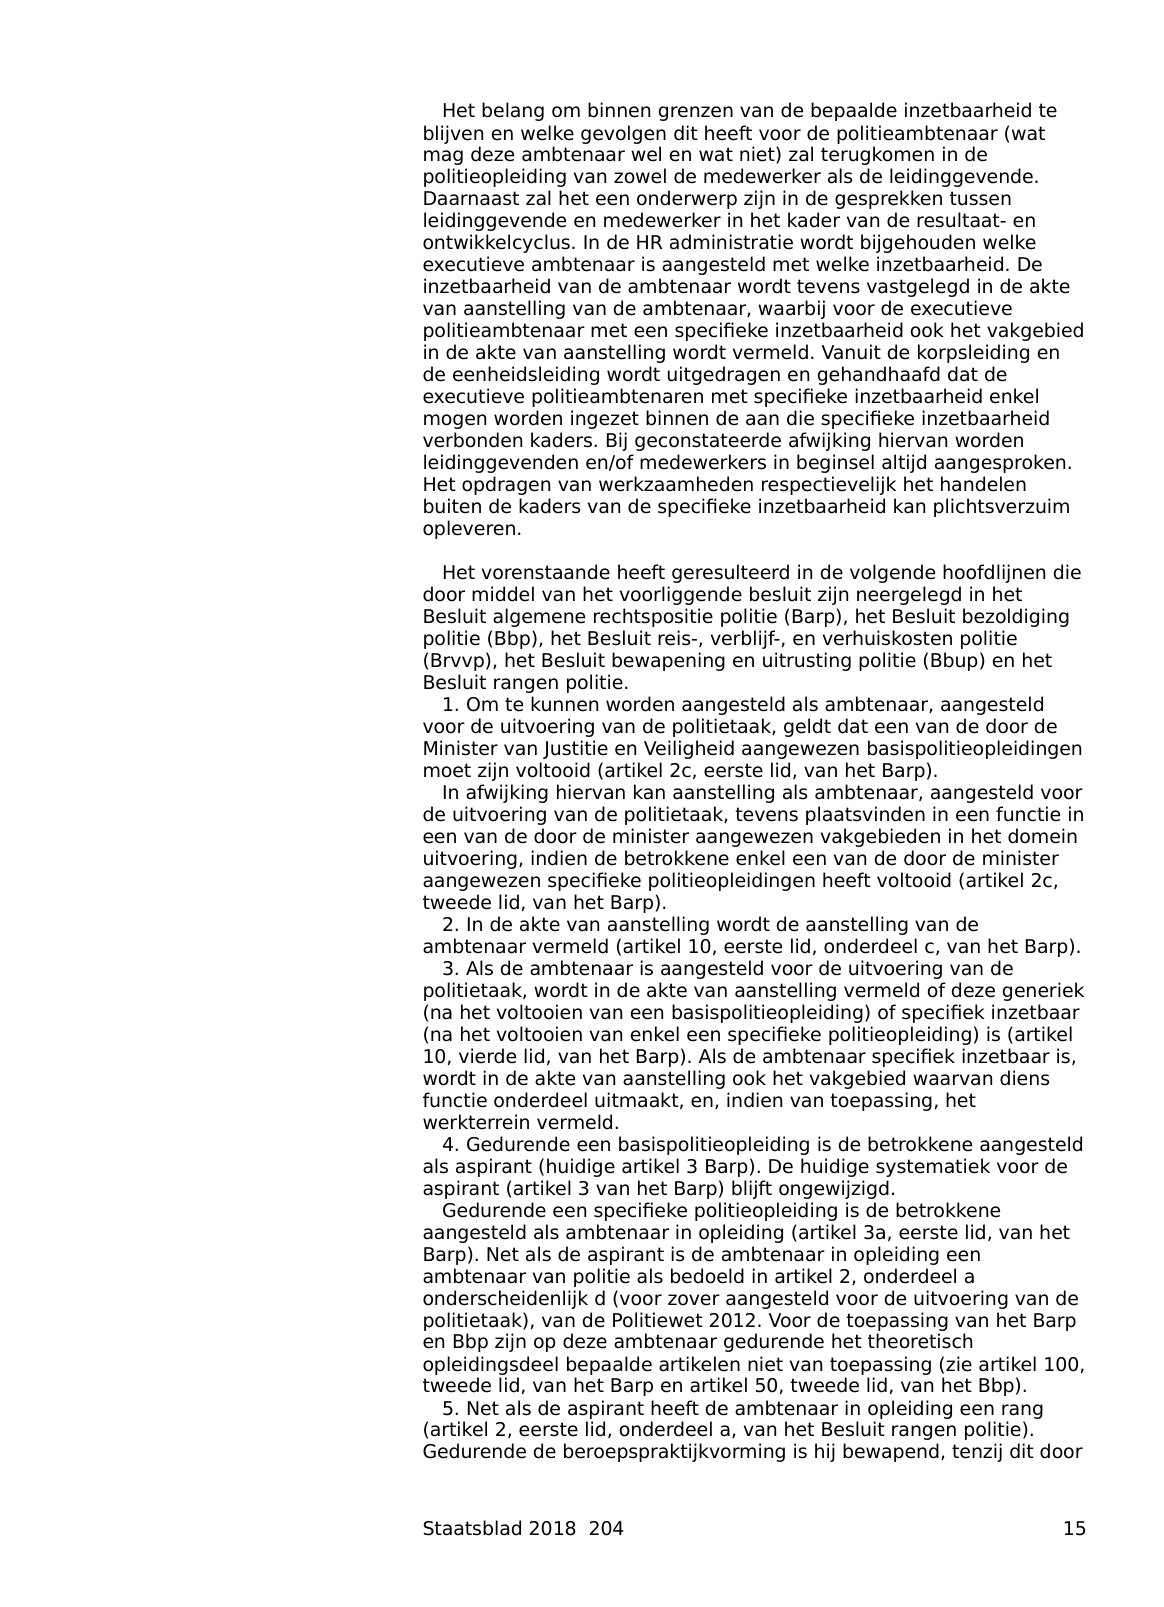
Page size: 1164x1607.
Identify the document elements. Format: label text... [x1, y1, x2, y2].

text Gedurende een specifieke politieopleiding is de betrokkene aangesteld als ambtenaar in opleiding (artikel 3a, eerste lid, van het Barp). Net als de aspirant is de ambtenaar in opleiding een ambtenaar van politie als bedoeld in artikel 2, onderdeel a onderscheidenlijk d (voor zover aangesteld voor de uitvoering van de politietaak), van de Politiewet 2012. Voor de toepassing van het Barp en Bbp zijn op deze ambtenaar gedurende het theoretisch opleidingsdeel bepaalde artikelen niet van toepassing (zie artikel 100, tweede lid, van het Barp en artikel 50, tweede lid, van het Bbp). [422, 1199, 1087, 1397]
text 3. Als de ambtenaar is aangesteld voor de uitvoering van de politietaak, wordt in de akte van aanstelling vermeld of deze generiek (na het voltooien van een basispolitieopleiding) of specifiek inzetbaar (na het voltooien van enkel een specifieke politieopleiding) is (artikel 10, vierde lid, van het Barp). Als de ambtenaar specifiek inzetbaar is, wordt in de akte van aanstelling ook het vakgebied waarvan diens functie onderdeel uitmaakt, en, indien van toepassing, het werkterrein vermeld. [422, 958, 1087, 1134]
text In afwijking hiervan kan aanstelling als ambtenaar, aangesteld voor de uitvoering van de politietaak, tevens plaatsvinden in een functie in een van de door de minister aangewezen vakgebieden in het domein uitvoering, indien de betrokkene enkel een van de door de minister aangewezen specifieke politieopleidingen heeft voltooid (artikel 2c, tweede lid, van het Barp). [422, 782, 1087, 914]
text 4. Gedurende een basispolitieopleiding is de betrokkene aangesteld als aspirant (huidige artikel 3 Barp). De huidige systematiek voor de aspirant (artikel 3 van het Barp) blijft ongewijzigd. [422, 1134, 1087, 1199]
text Het vorenstaande heeft geresulteerd in de volgende hoofdlijnen die door middel van het voorliggende besluit zijn neergelegd in het Besluit algemene rechtspositie politie (Barp), het Besluit bezoldiging politie (Bbp), het Besluit reis-, verblijf-, en verhuiskosten politie (Brvvp), het Besluit bewapening en uitrusting politie (Bbup) en het Besluit rangen politie. [422, 562, 1087, 694]
text 1. Om te kunnen worden aangesteld als ambtenaar, aangesteld voor de uitvoering van de politietaak, geldt dat een van de door de Minister van Justitie en Veiligheid aangewezen basispolitieopleidingen moet zijn voltooid (artikel 2c, eerste lid, van het Barp). [422, 694, 1087, 782]
text 5. Net als de aspirant heeft de ambtenaar in opleiding een rang (artikel 2, eerste lid, onderdeel a, van het Besluit rangen politie). Gedurende de beroepspraktijkvorming is hij bewapend, tenzij dit door [422, 1397, 1087, 1463]
text 2. In de akte van aanstelling wordt de aanstelling van de ambtenaar vermeld (artikel 10, eerste lid, onderdeel c, van het Barp). [422, 914, 1087, 958]
text Het belang om binnen grenzen van de bepaalde inzetbaarheid te blijven en welke gevolgen dit heeft voor de politieambtenaar (wat mag deze ambtenaar wel en wat niet) zal terugkomen in de politieopleiding van zowel de medewerker als de leidinggevende. Daarnaast zal het een onderwerp zijn in de gesprekken tussen leidinggevende en medewerker in het kader van de resultaat- en ontwikkelcyclus. In de HR administratie wordt bijgehouden welke executieve ambtenaar is aangesteld met welke inzetbaarheid. De inzetbaarheid van de ambtenaar wordt tevens vastgelegd in de akte van aanstelling van de ambtenaar, waarbij voor de executieve politieambtenaar met een specifieke inzetbaarheid ook het vakgebied in de akte van aanstelling wordt vermeld. Vanuit de korpsleiding en de eenheidsleiding wordt uitgedragen en gehandhaafd dat de executieve politieambtenaren met specifieke inzetbaarheid enkel mogen worden ingezet binnen de aan die specifieke inzetbaarheid verbonden kaders. Bij geconstateerde afwijking hiervan worden leidinggevenden en/of medewerkers in beginsel altijd aangesproken. Het opdragen van werkzaamheden respectievelijk het handelen buiten de kaders van de specifieke inzetbaarheid kan plichtsverzuim opleveren. [422, 100, 1087, 540]
